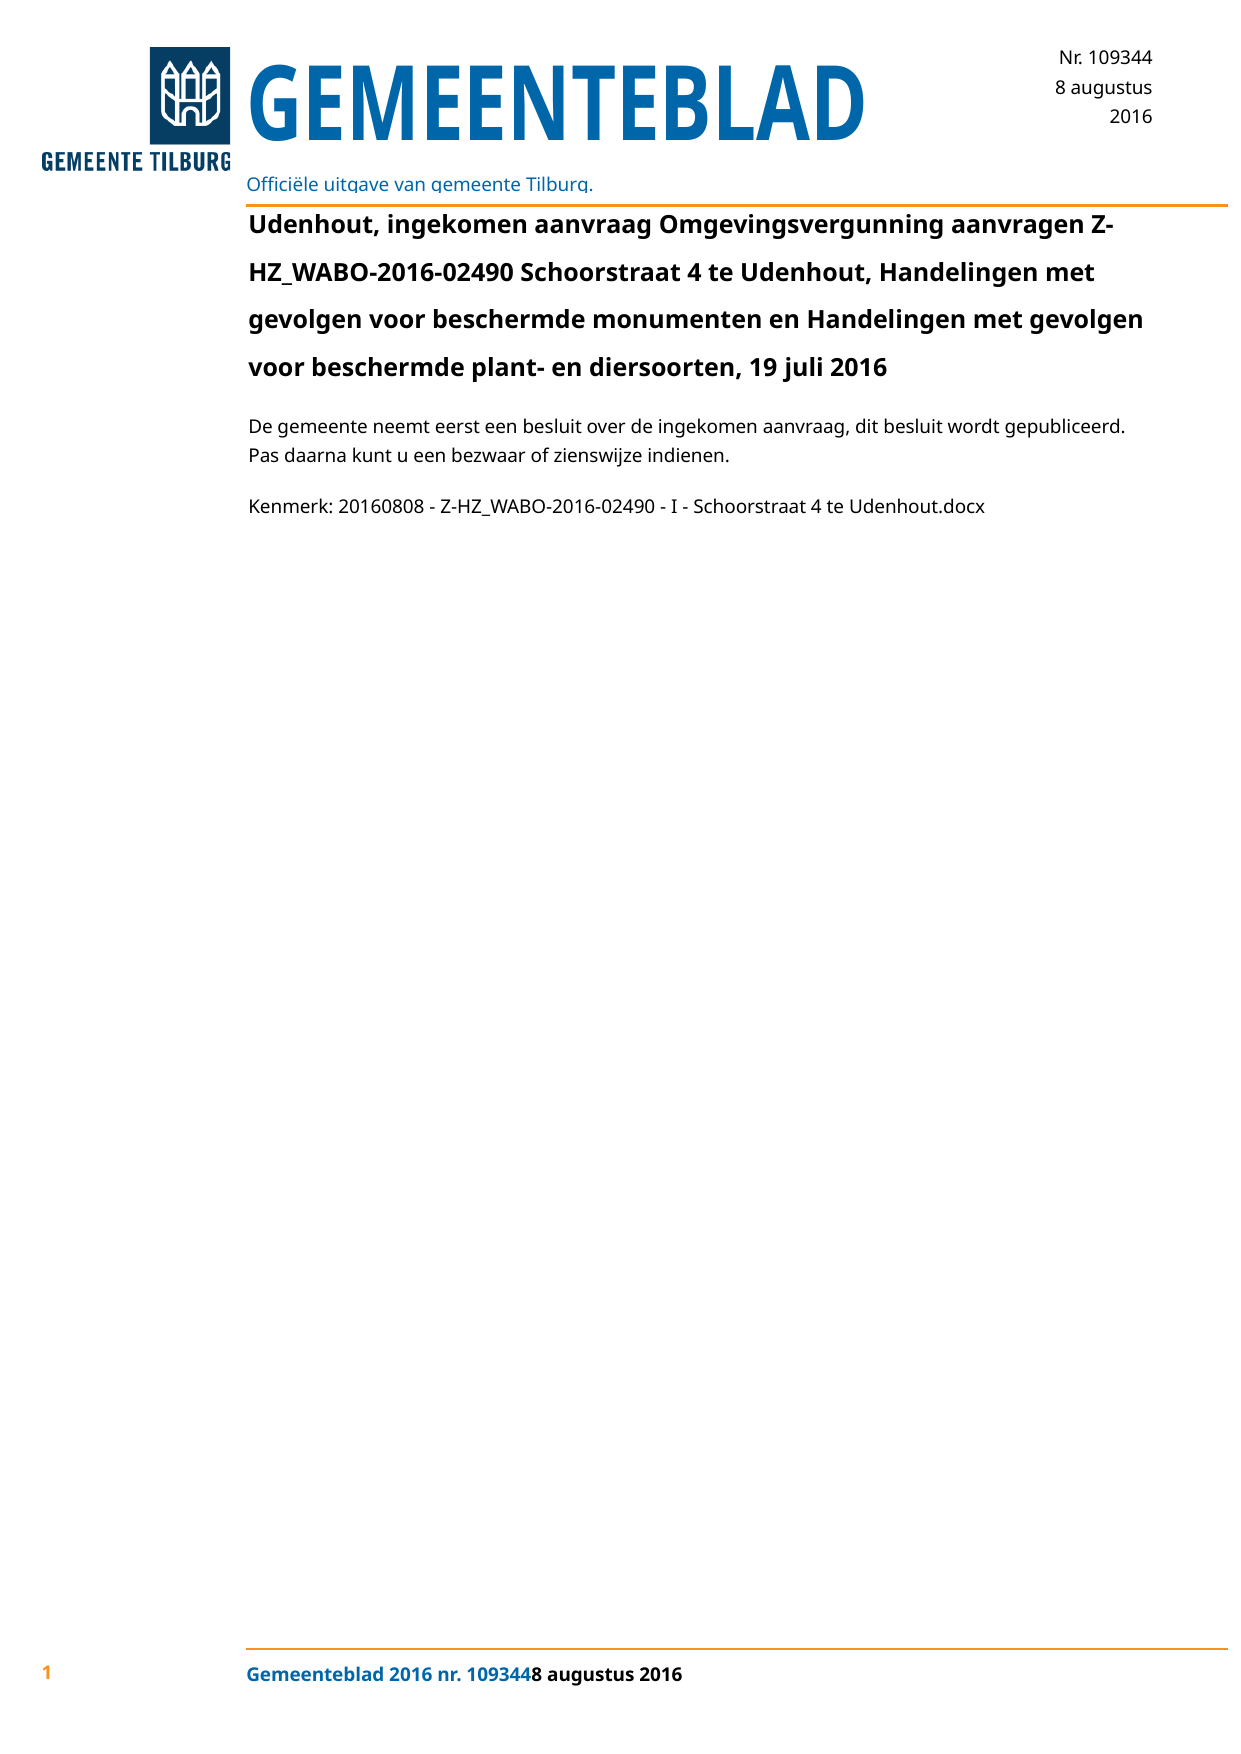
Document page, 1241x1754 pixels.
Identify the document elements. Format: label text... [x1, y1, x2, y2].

text Kenmerk: 20160808 - Z-HZ_WABO-2016-02490 - I - Schoorstraat 4 te Udenhout.docx [248, 493, 1152, 519]
picture [41, 47, 231, 172]
text Udenhout, ingekomen aanvraag Omgevingsvergunning aanvragen Z-HZ_WABO-2016-02490 Schoorstraat 4 te Udenhout, Handelingen met gevolgen voor beschermde monumenten en Handelingen met gevolgen voor beschermde plant- en diersoorten, 19 juli 2016 [248, 207, 1152, 384]
text De gemeente neemt eerst een besluit over de ingekomen aanvraag, dit besluit wordt gepubliceerd. Pas daarna kunt u een bezwaar of zienswijze indienen. [248, 413, 1152, 468]
